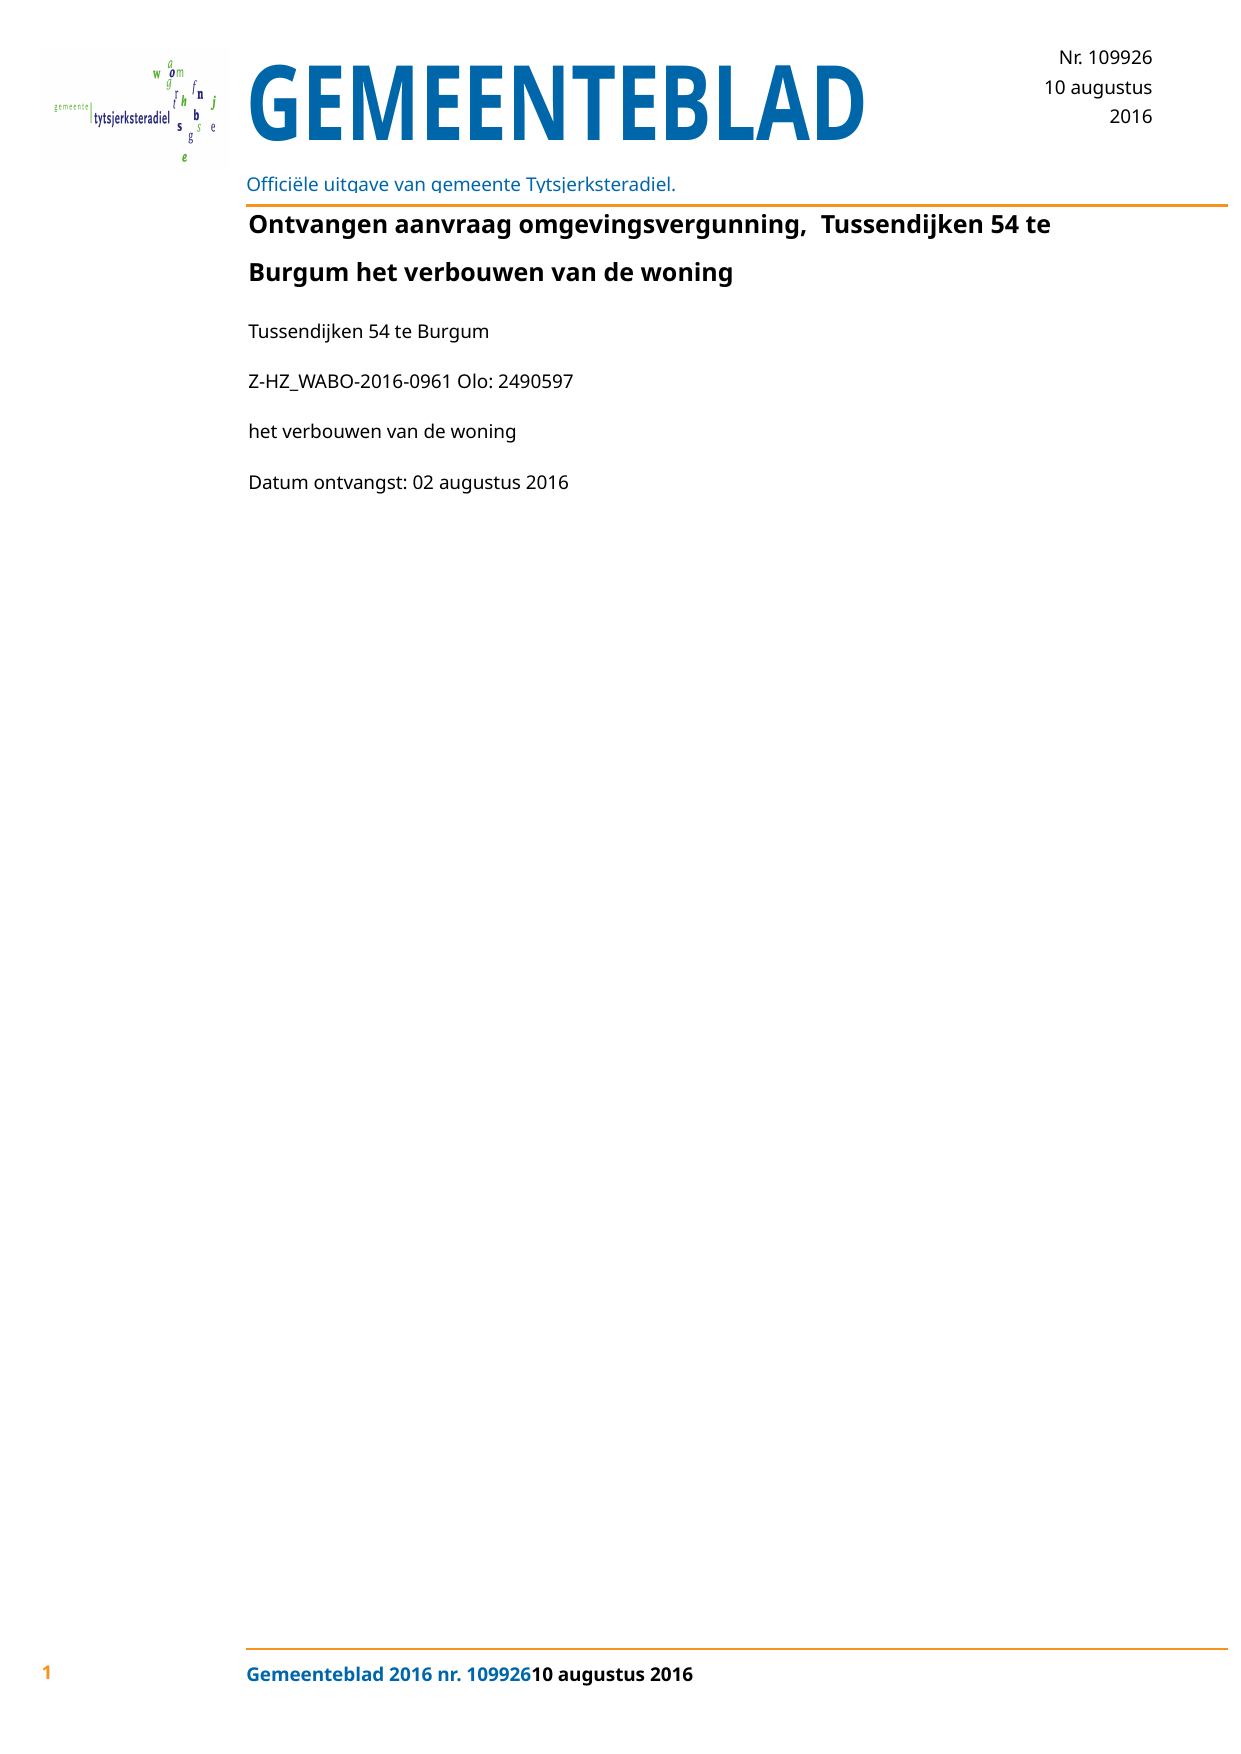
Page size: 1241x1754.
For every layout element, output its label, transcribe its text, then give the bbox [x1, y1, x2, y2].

text Tussendijken 54 te Burgum [248, 318, 1152, 344]
text Z-HZ_WABO-2016-0961 Olo: 2490597 [248, 368, 1152, 394]
text Ontvangen aanvraag omgevingsvergunning, Tussendijken 54 te Burgum het verbouwen van de woning [248, 207, 1152, 288]
picture [41, 47, 231, 172]
text Datum ontvangst: 02 augustus 2016 [248, 469, 1152, 495]
text het verbouwen van de woning [248, 419, 1152, 444]
